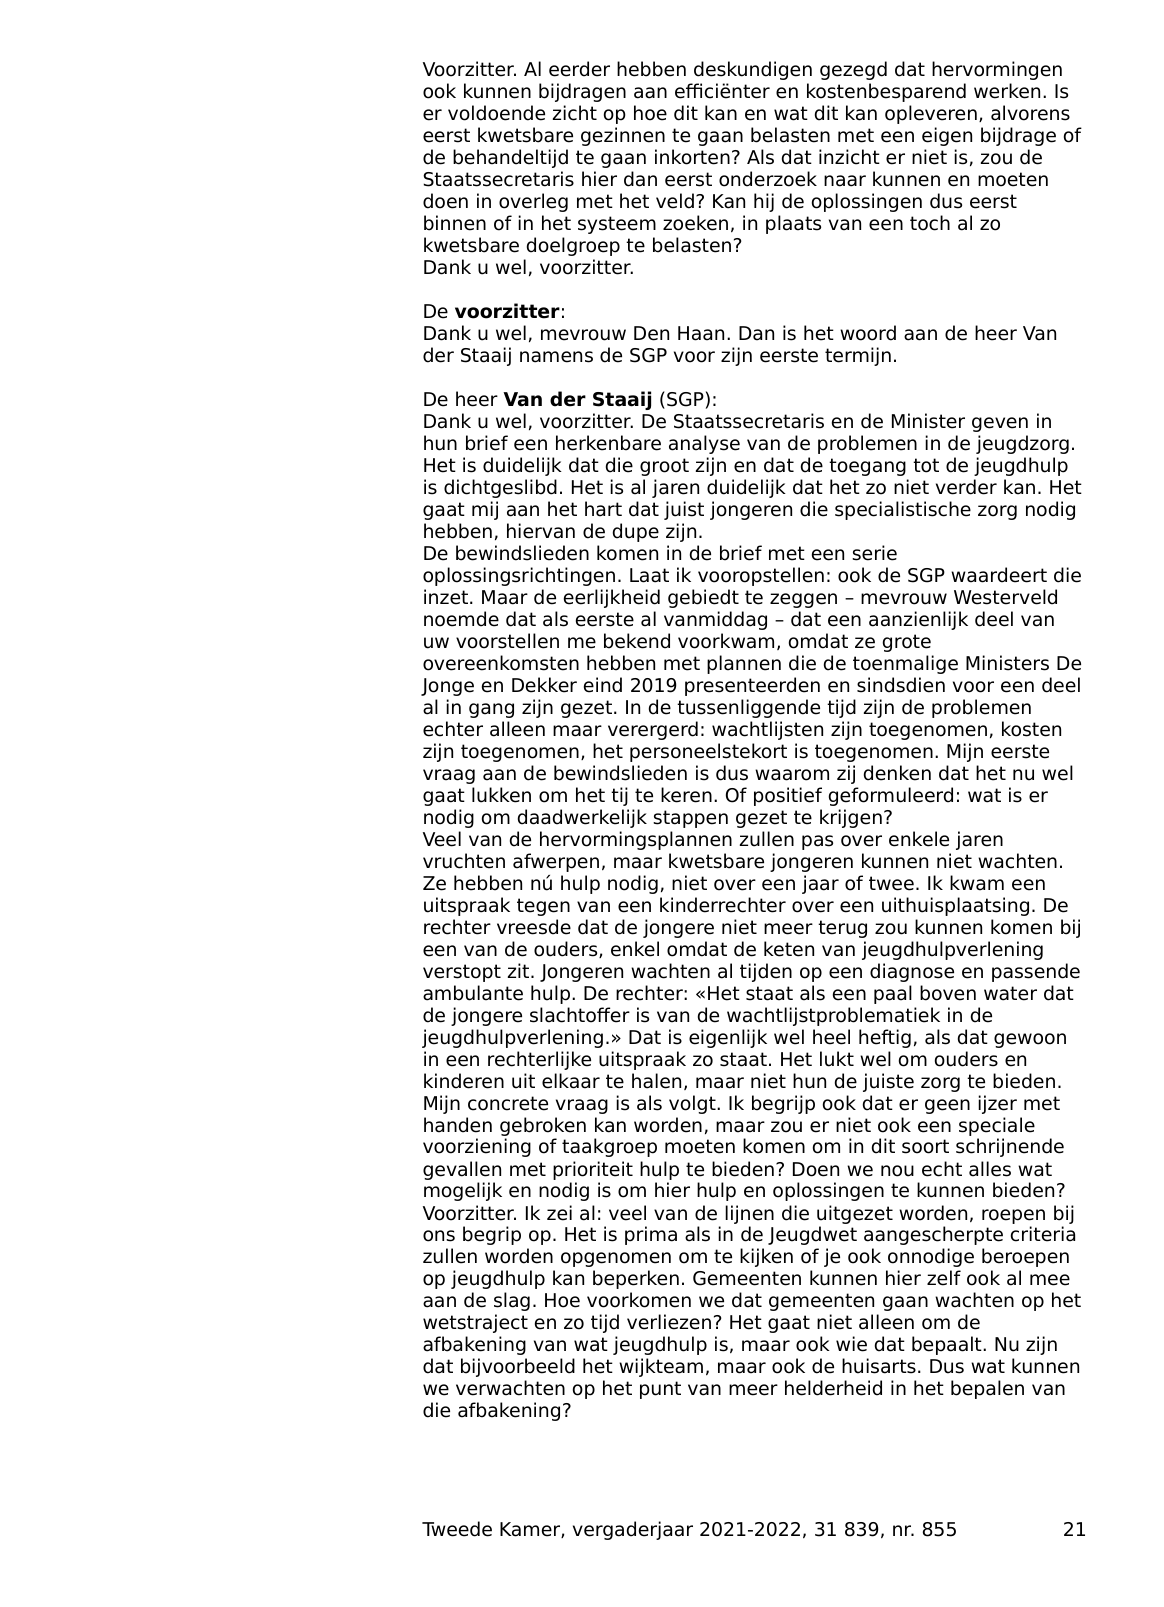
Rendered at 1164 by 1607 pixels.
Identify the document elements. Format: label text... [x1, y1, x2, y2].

text Voorzitter. Ik zei al: veel van de lijnen die uitgezet worden, roepen bij ons begrip op. Het is prima als in de Jeugdwet aangescherpte criteria zullen worden opgenomen om te kijken of je ook onnodige beroepen op jeugdhulp kan beperken. Gemeenten kunnen hier zelf ook al mee aan de slag. Hoe voorkomen we dat gemeenten gaan wachten op het wetstraject en zo tijd verliezen? Het gaat niet alleen om de afbakening van wat jeugdhulp is, maar ook wie dat bepaalt. Nu zijn dat bijvoorbeeld het wijkteam, maar ook de huisarts. Dus wat kunnen we verwachten op het punt van meer helderheid in het bepalen van die afbakening? [422, 1202, 1087, 1422]
text De heer Van der Staaij (SGP): [422, 389, 1087, 411]
text Voorzitter. Al eerder hebben deskundigen gezegd dat hervormingen ook kunnen bijdragen aan efficiënter en kostenbesparend werken. Is er voldoende zicht op hoe dit kan en wat dit kan opleveren, alvorens eerst kwetsbare gezinnen te gaan belasten met een eigen bijdrage of de behandeltijd te gaan inkorten? Als dat inzicht er niet is, zou de Staatssecretaris hier dan eerst onderzoek naar kunnen en moeten doen in overleg met het veld? Kan hij de oplossingen dus eerst binnen of in het systeem zoeken, in plaats van een toch al zo kwetsbare doelgroep te belasten? [422, 59, 1087, 257]
text Dank u wel, voorzitter. De Staatssecretaris en de Minister geven in hun brief een herkenbare analyse van de problemen in de jeugdzorg. Het is duidelijk dat die groot zijn en dat de toegang tot de jeugdhulp is dichtgeslibd. Het is al jaren duidelijk dat het zo niet verder kan. Het gaat mij aan het hart dat juist jongeren die specialistische zorg nodig hebben, hiervan de dupe zijn. [422, 411, 1087, 543]
text Veel van de hervormingsplannen zullen pas over enkele jaren vruchten afwerpen, maar kwetsbare jongeren kunnen niet wachten. Ze hebben nú hulp nodig, niet over een jaar of twee. Ik kwam een uitspraak tegen van een kinderrechter over een uithuisplaatsing. De rechter vreesde dat de jongere niet meer terug zou kunnen komen bij een van de ouders, enkel omdat de keten van jeugdhulpverlening verstopt zit. Jongeren wachten al tijden op een diagnose en passende ambulante hulp. De rechter: «Het staat als een paal boven water dat de jongere slachtoffer is van de wachtlijstproblematiek in de jeugdhulpverlening.» Dat is eigenlijk wel heel heftig, als dat gewoon in een rechterlijke uitspraak zo staat. Het lukt wel om ouders en kinderen uit elkaar te halen, maar niet hun de juiste zorg te bieden. [422, 829, 1087, 1092]
text Dank u wel, voorzitter. [422, 257, 1087, 279]
text De voorzitter: [422, 301, 1087, 323]
text Mijn concrete vraag is als volgt. Ik begrijp ook dat er geen ijzer met handen gebroken kan worden, maar zou er niet ook een speciale voorziening of taakgroep moeten komen om in dit soort schrijnende gevallen met prioriteit hulp te bieden? Doen we nou echt alles wat mogelijk en nodig is om hier hulp en oplossingen te kunnen bieden? [422, 1092, 1087, 1202]
text De bewindslieden komen in de brief met een serie oplossingsrichtingen. Laat ik vooropstellen: ook de SGP waardeert die inzet. Maar de eerlijkheid gebiedt te zeggen – mevrouw Westerveld noemde dat als eerste al vanmiddag – dat een aanzienlijk deel van uw voorstellen me bekend voorkwam, omdat ze grote overeenkomsten hebben met plannen die de toenmalige Ministers De Jonge en Dekker eind 2019 presenteerden en sindsdien voor een deel al in gang zijn gezet. In de tussenliggende tijd zijn de problemen echter alleen maar verergerd: wachtlijsten zijn toegenomen, kosten zijn toegenomen, het personeelstekort is toegenomen. Mijn eerste vraag aan de bewindslieden is dus waarom zij denken dat het nu wel gaat lukken om het tij te keren. Of positief geformuleerd: wat is er nodig om daadwerkelijk stappen gezet te krijgen? [422, 543, 1087, 829]
text Dank u wel, mevrouw Den Haan. Dan is het woord aan de heer Van der Staaij namens de SGP voor zijn eerste termijn. [422, 323, 1087, 367]
